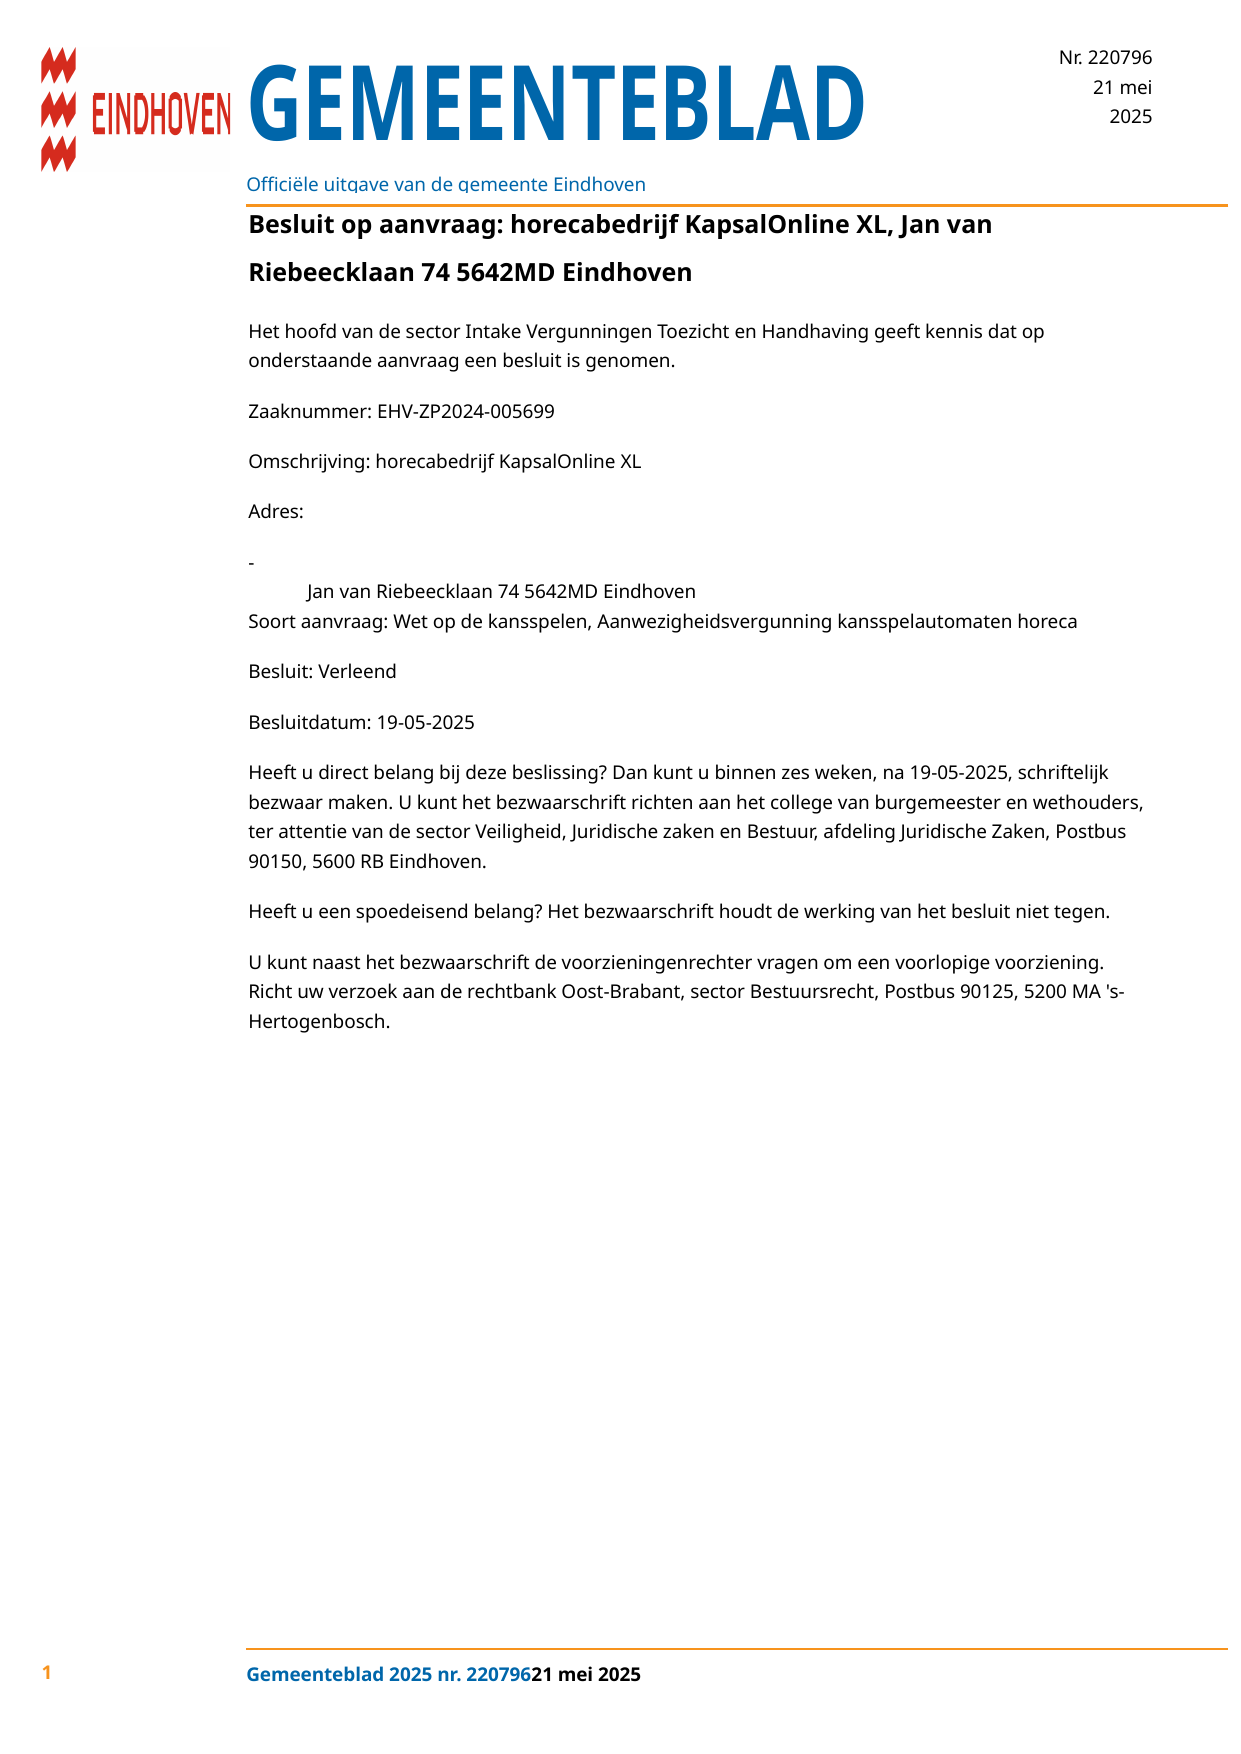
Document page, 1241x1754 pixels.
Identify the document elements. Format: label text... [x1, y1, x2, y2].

text Heeft u direct belang bij deze beslissing? Dan kunt u binnen zes weken, na 19-05-2025, schriftelijk bezwaar maken. U kunt het bezwaarschrift richten aan het college van burgemeester en wethouders, ter attentie van de sector Veiligheid, Juridische zaken en Bestuur, afdeling Juridische Zaken, Postbus 90150, 5600 RB Eindhoven. [248, 759, 1152, 874]
text Adres: [248, 499, 1152, 524]
picture [41, 47, 231, 172]
text Besluit op aanvraag: horecabedrijf KapsalOnline XL, Jan van Riebeecklaan 74 5642MD Eindhoven [248, 207, 1152, 288]
text Besluit: Verleend [248, 659, 1152, 684]
text Het hoofd van de sector Intake Vergunningen Toezicht en Handhaving geeft kennis dat op onderstaande aanvraag een besluit is genomen. [248, 318, 1152, 373]
text U kunt naast het bezwaarschrift de voorzieningenrechter vragen om een voorlopige voorziening. Richt uw verzoek aan de rechtbank Oost-Brabant, sector Bestuursrecht, Postbus 90125, 5200 MA 's-Hertogenbosch. [248, 949, 1152, 1034]
list Jan van Riebeecklaan 74 5642MD Eindhoven [248, 579, 1152, 604]
text Soort aanvraag: Wet op de kansspelen, Aanwezigheidsvergunning kansspelautomaten horeca [248, 608, 1152, 634]
text Heeft u een spoedeisend belang? Het bezwaarschrift houdt de werking van het besluit niet tegen. [248, 899, 1152, 924]
text Zaaknummer: EHV-ZP2024-005699 [248, 398, 1152, 424]
text Besluitdatum: 19-05-2025 [248, 709, 1152, 735]
text Omschrijving: horecabedrijf KapsalOnline XL [248, 448, 1152, 474]
